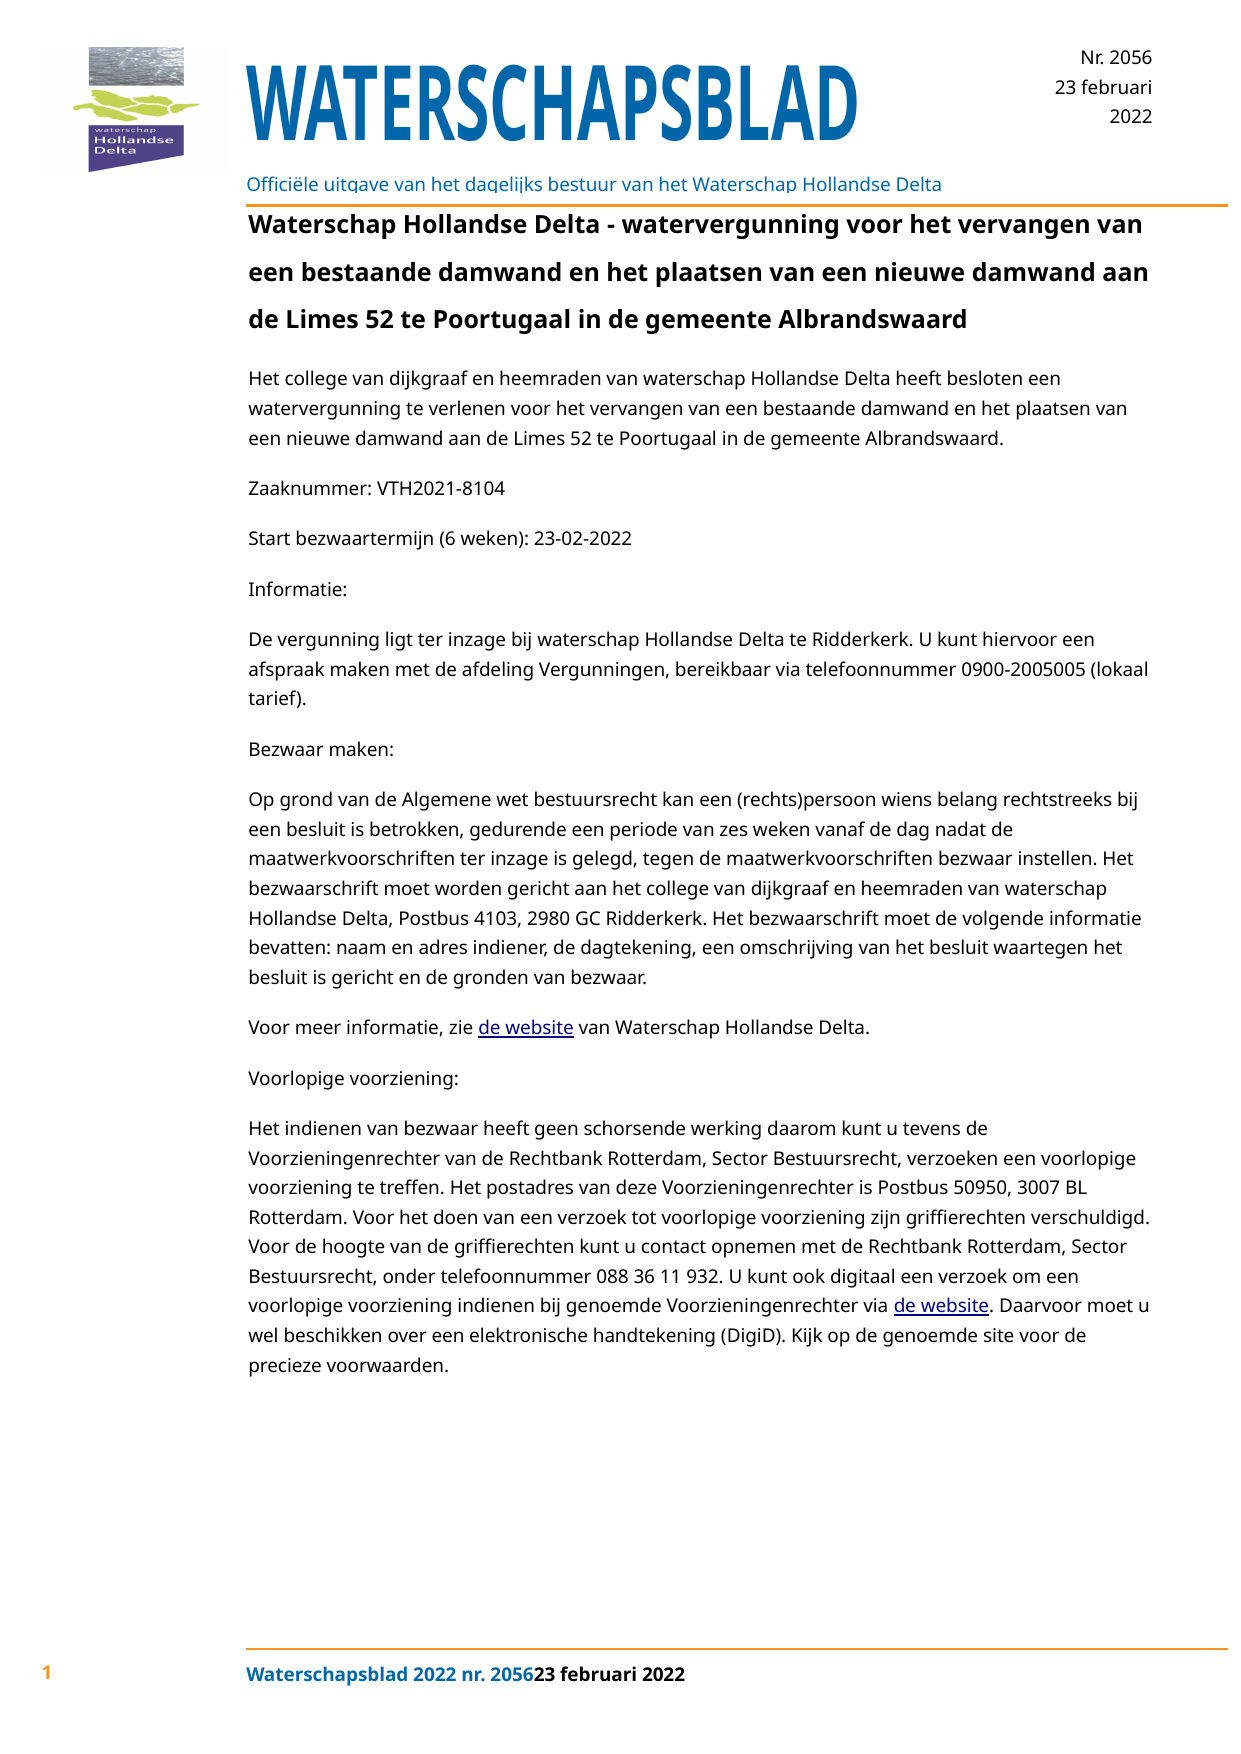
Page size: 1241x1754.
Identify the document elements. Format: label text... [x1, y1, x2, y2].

text Voor meer informatie, zie de website van Waterschap Hollandse Delta. [248, 1014, 1152, 1040]
text Zaaknummer: VTH2021-8104 [248, 475, 1152, 501]
text Het indienen van bezwaar heeft geen schorsende werking daarom kunt u tevens de Voorzieningenrechter van de Rechtbank Rotterdam, Sector Bestuursrecht, verzoeken een voorlopige voorziening te treffen. Het postadres van deze Voorzieningenrechter is Postbus 50950, 3007 BL Rotterdam. Voor het doen van een verzoek tot voorlopige voorziening zijn griffierechten verschuldigd. Voor de hoogte van de griffierechten kunt u contact opnemen met de Rechtbank Rotterdam, Sector Bestuursrecht, onder telefoonnummer 088 36 11 932. U kunt ook digitaal een verzoek om een voorlopige voorziening indienen bij genoemde Voorzieningenrechter via de website. Daarvoor moet u wel beschikken over een elektronische handtekening (DigiD). Kijk op de genoemde site voor de precieze voorwaarden. [248, 1115, 1152, 1377]
text Op grond van de Algemene wet bestuursrecht kan een (rechts)persoon wiens belang rechtstreeks bij een besluit is betrokken, gedurende een periode van zes weken vanaf de dag nadat de maatwerkvoorschriften ter inzage is gelegd, tegen de maatwerkvoorschriften bezwaar instellen. Het bezwaarschrift moet worden gericht aan het college van dijkgraaf en heemraden van waterschap Hollandse Delta, Postbus 4103, 2980 GC Ridderkerk. Het bezwaarschrift moet de volgende informatie bevatten: naam en adres indiener, de dagtekening, een omschrijving van het besluit waartegen het besluit is gericht en de gronden van bezwaar. [248, 786, 1152, 989]
text Bezwaar maken: [248, 736, 1152, 762]
text Waterschap Hollandse Delta - watervergunning voor het vervangen van een bestaande damwand en het plaatsen van een nieuwe damwand aan de Limes 52 te Poortugaal in de gemeente Albrandswaard [248, 207, 1152, 336]
text De vergunning ligt ter inzage bij waterschap Hollandse Delta te Ridderkerk. U kunt hiervoor een afspraak maken met de afdeling Vergunningen, bereikbaar via telefoonnummer 0900-2005005 (lokaal tarief). [248, 626, 1152, 711]
text Voorlopige voorziening: [248, 1065, 1152, 1090]
text Start bezwaartermijn (6 weken): 23-02-2022 [248, 526, 1152, 551]
text Het college van dijkgraaf en heemraden van waterschap Hollandse Delta heeft besloten een watervergunning te verlenen voor het vervangen van een bestaande damwand en het plaatsen van een nieuwe damwand aan de Limes 52 te Poortugaal in de gemeente Albrandswaard. [248, 366, 1152, 450]
text Informatie: [248, 576, 1152, 602]
picture [41, 47, 231, 172]
